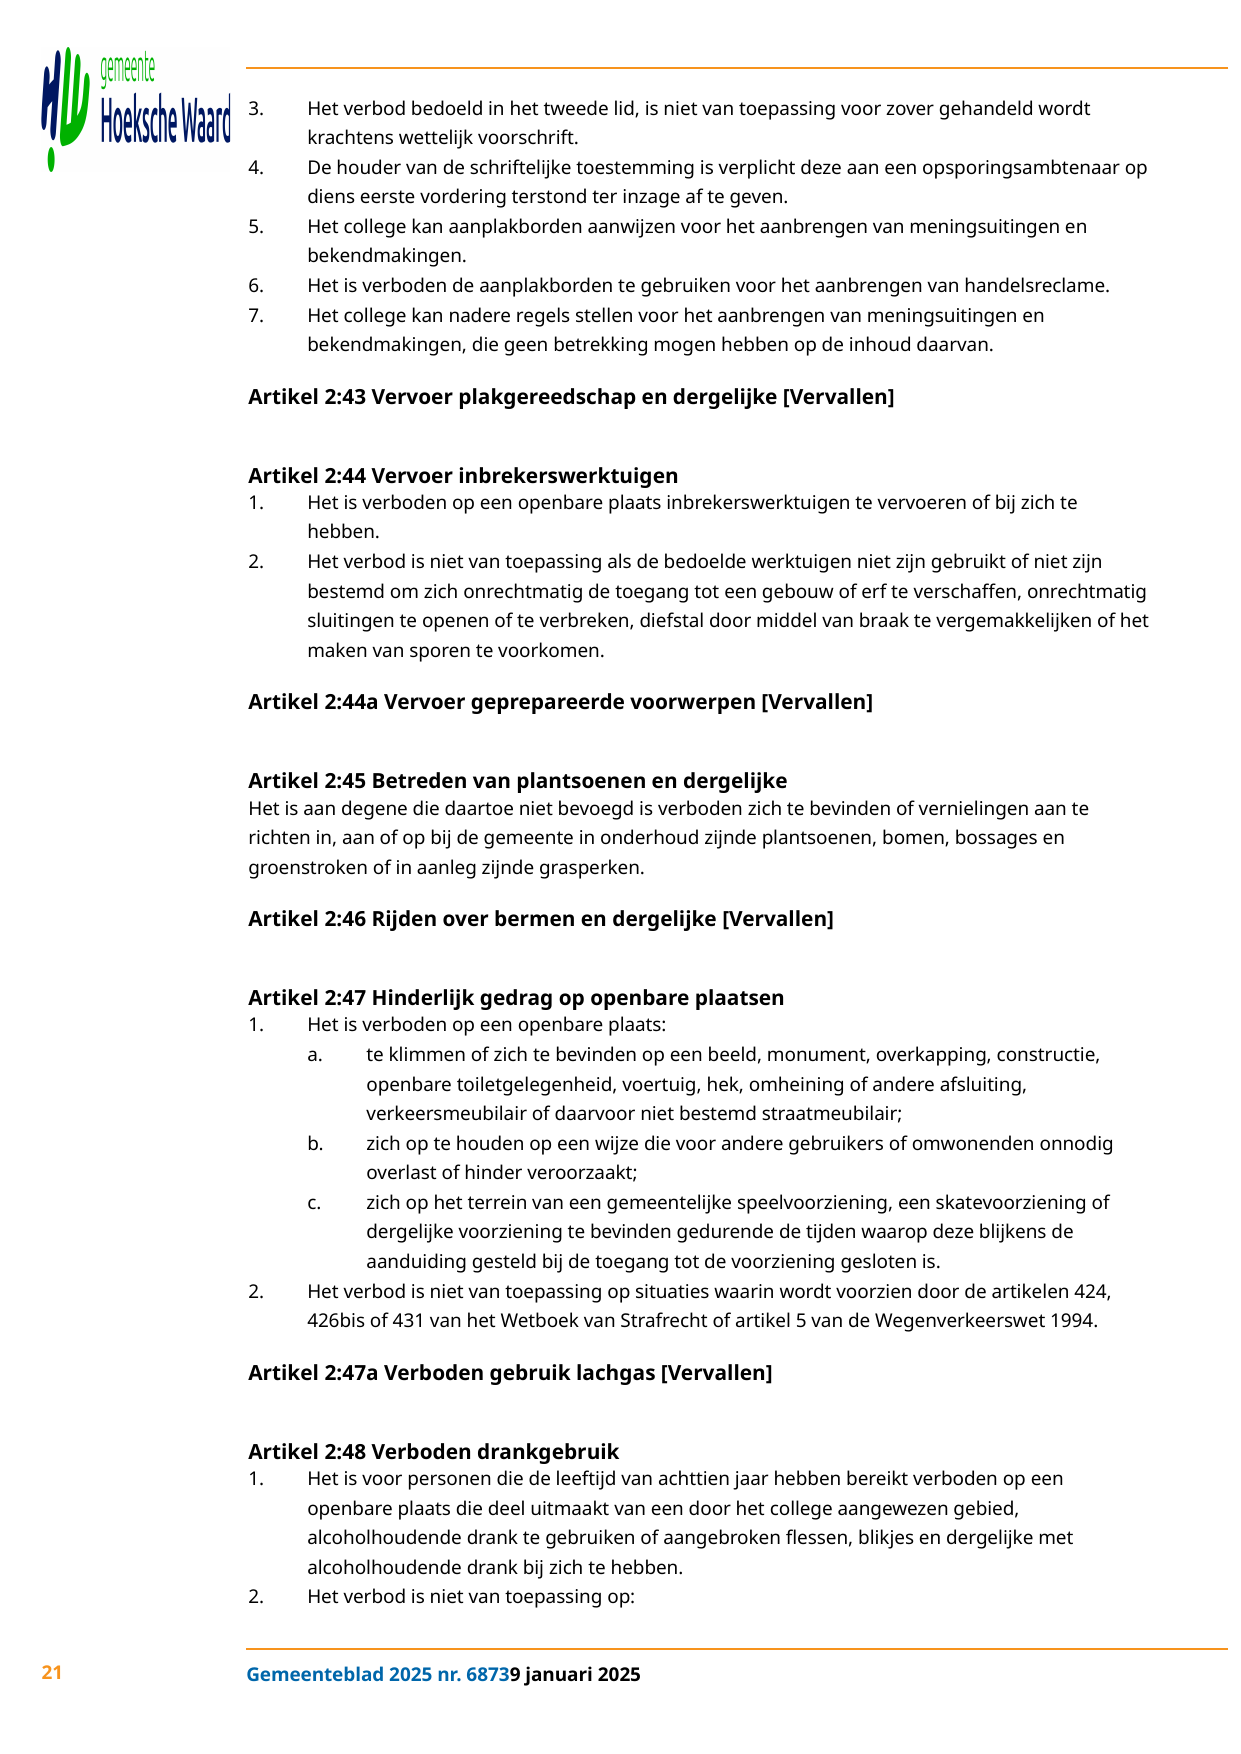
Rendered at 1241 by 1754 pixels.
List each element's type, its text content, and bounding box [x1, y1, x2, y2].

text Artikel 2:44a Vervoer geprepareerde voorwerpen [Vervallen] [248, 687, 1152, 716]
text Artikel 2:46 Rijden over bermen en dergelijke [Vervallen] [248, 904, 1152, 933]
list zich op het terrein van een gemeentelijke speelvoorziening, een skatevoorziening of dergelijke voorziening te bevinden gedurende de tijden waarop deze blijkens de aanduiding gesteld bij de toegang tot de voorziening gesloten is. [307, 1189, 1152, 1274]
text Artikel 2:47 Hinderlijk gedrag op openbare plaatsen [248, 983, 1152, 1012]
list Het college kan aanplakborden aanwijzen voor het aanbrengen van meningsuitingen en bekendmakingen. [248, 213, 1152, 268]
list Het verbod is niet van toepassing op situaties waarin wordt voorzien door de artikelen 424, 426bis of 431 van het Wetboek van Strafrecht of artikel 5 van de Wegenverkeerswet 1994. [248, 1278, 1152, 1333]
list Het is verboden op een openbare plaats: [248, 1012, 1152, 1037]
text Artikel 2:47a Verboden gebruik lachgas [Vervallen] [248, 1358, 1152, 1386]
text Artikel 2:45 Betreden van plantsoenen en dergelijke [248, 766, 1152, 795]
text Artikel 2:44 Vervoer inbrekerswerktuigen [248, 461, 1152, 489]
text Artikel 2:43 Vervoer plakgereedschap en dergelijke [Vervallen] [248, 382, 1152, 410]
list Het is verboden op een openbare plaats inbrekerswerktuigen te vervoeren of bij zich te hebben. [248, 489, 1152, 544]
list Het is verboden de aanplakborden te gebruiken voor het aanbrengen van handelsreclame. [248, 272, 1152, 298]
list Het college kan nadere regels stellen voor het aanbrengen van meningsuitingen en bekendmakingen, die geen betrekking mogen hebben op de inhoud daarvan. [248, 302, 1152, 357]
list zich op te houden op een wijze die voor andere gebruikers of omwonenden onnodig overlast of hinder veroorzaakt; [307, 1130, 1152, 1185]
list Het verbod is niet van toepassing op: [248, 1583, 1152, 1609]
text Artikel 2:48 Verboden drankgebruik [248, 1437, 1152, 1465]
list De houder van de schriftelijke toestemming is verplicht deze aan een opsporingsambtenaar op diens eerste vordering terstond ter inzage af te geven. [248, 154, 1152, 209]
list te klimmen of zich te bevinden op een beeld, monument, overkapping, constructie, openbare toiletgelegenheid, voertuig, hek, omheining of andere afsluiting, verkeersmeubilair of daarvoor niet bestemd straatmeubilair; [307, 1041, 1152, 1126]
list Het is voor personen die de leeftijd van achttien jaar hebben bereikt verboden op een openbare plaats die deel uitmaakt van een door het college aangewezen gebied, alcoholhoudende drank te gebruiken of aangebroken flessen, blikjes en dergelijke met alcoholhoudende drank bij zich te hebben. [248, 1465, 1152, 1580]
list Het verbod is niet van toepassing als de bedoelde werktuigen niet zijn gebruikt of niet zijn bestemd om zich onrechtmatig de toegang tot een gebouw of erf te verschaffen, onrechtmatig sluitingen te openen of te verbreken, diefstal door middel van braak te vergemakkelijken of het maken van sporen te voorkomen. [248, 548, 1152, 663]
list Het verbod bedoeld in het tweede lid, is niet van toepassing voor zover gehandeld wordt krachtens wettelijk voorschrift. [248, 95, 1152, 150]
text Het is aan degene die daartoe niet bevoegd is verboden zich te bevinden of vernielingen aan te richten in, aan of op bij de gemeente in onderhoud zijnde plantsoenen, bomen, bossages en groenstroken of in aanleg zijnde grasperken. [248, 795, 1152, 880]
picture [41, 47, 231, 172]
